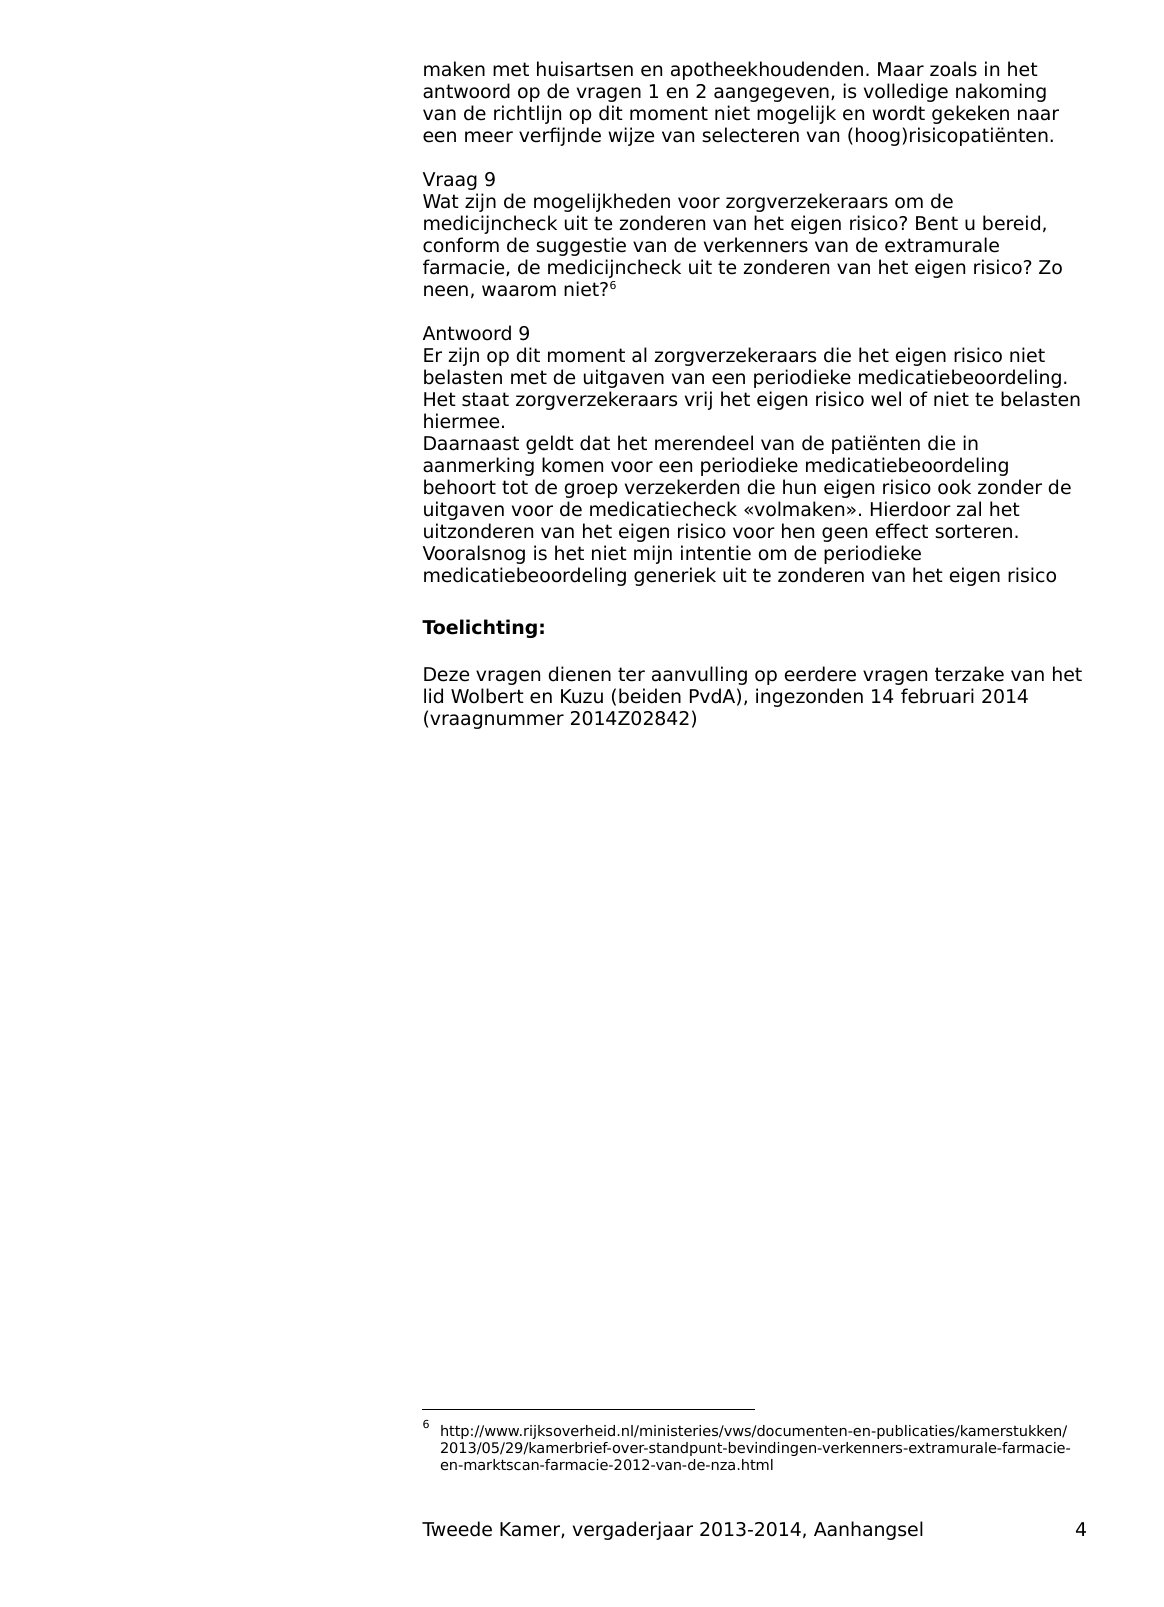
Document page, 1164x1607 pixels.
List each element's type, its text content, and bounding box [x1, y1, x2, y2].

text Daarnaast geldt dat het merendeel van de patiënten die in aanmerking komen voor een periodieke medicatiebeoordeling behoort tot de groep verzekerden die hun eigen risico ook zonder de uitgaven voor de medicatiecheck «volmaken». Hierdoor zal het uitzonderen van het eigen risico voor hen geen effect sorteren. Vooralsnog is het niet mijn intentie om de periodieke medicatiebeoordeling generiek uit te zonderen van het eigen risico [422, 433, 1087, 587]
text http://www.rijksoverheid.nl/ministeries/vws/documenten-en-publicaties/kamerstukken/2013/05/29/kamerbrief-over-standpunt-bevindingen-verkenners-extramurale-farmacie-en-marktscan-farmacie-2012-van-de-nza.html [422, 1418, 1087, 1474]
text Antwoord 9 [422, 323, 1087, 345]
text Vraag 9 [422, 169, 1087, 191]
text Er zijn op dit moment al zorgverzekeraars die het eigen risico niet belasten met de uitgaven van een periodieke medicatiebeoordeling. Het staat zorgverzekeraars vrij het eigen risico wel of niet te belasten hiermee. [422, 345, 1087, 433]
text Deze vragen dienen ter aanvulling op eerdere vragen terzake van het lid Wolbert en Kuzu (beiden PvdA), ingezonden 14 februari 2014 (vraagnummer 2014Z02842) [422, 664, 1087, 730]
text Wat zijn de mogelijkheden voor zorgverzekeraars om de medicijncheck uit te zonderen van het eigen risico? Bent u bereid, conform de suggestie van de verkenners van de extramurale farmacie, de medicijncheck uit te zonderen van het eigen risico? Zo neen, waarom niet? [422, 191, 1087, 301]
subtitle Toelichting: [422, 617, 1087, 639]
text maken met huisartsen en apotheekhoudenden. Maar zoals in het antwoord op de vragen 1 en 2 aangegeven, is volledige nakoming van de richtlijn op dit moment niet mogelijk en wordt gekeken naar een meer verfijnde wijze van selecteren van (hoog)risicopatiënten. [422, 59, 1087, 147]
